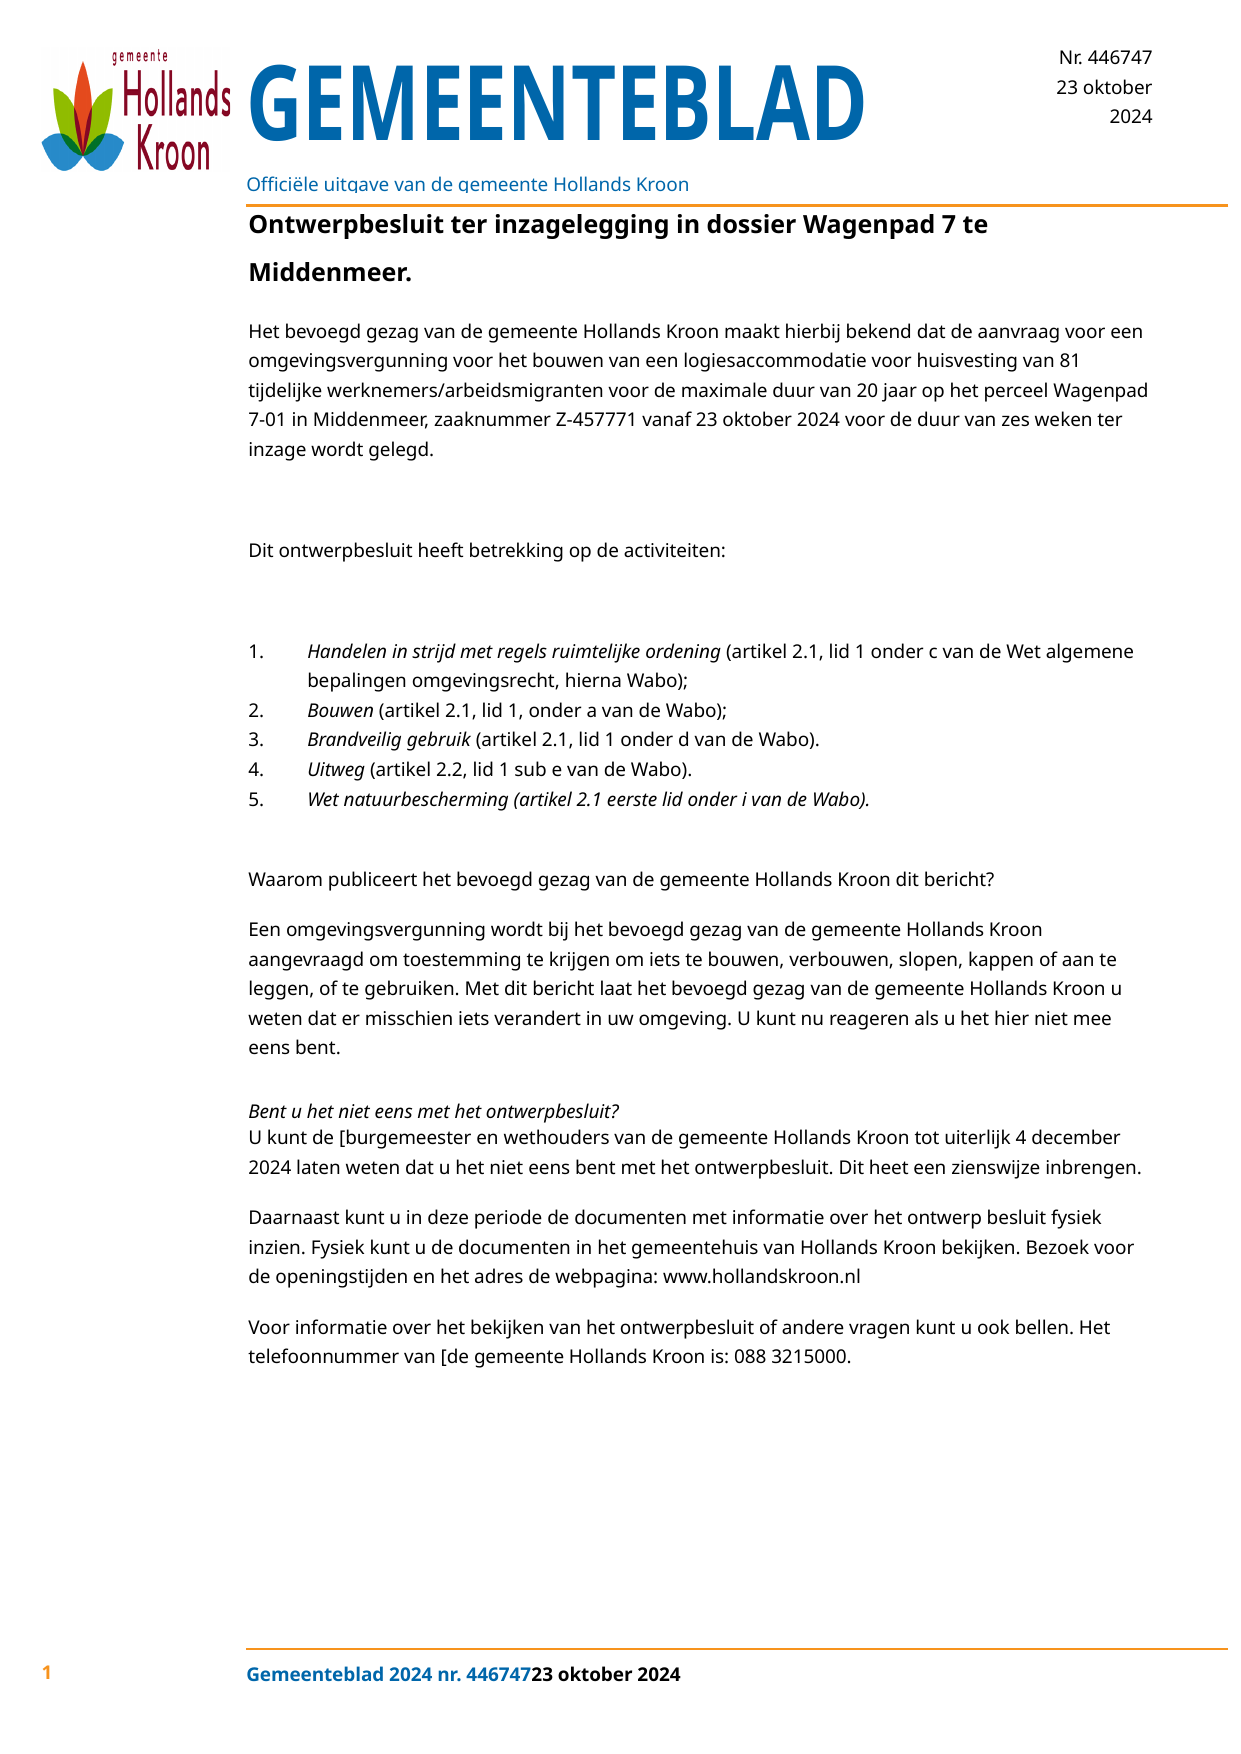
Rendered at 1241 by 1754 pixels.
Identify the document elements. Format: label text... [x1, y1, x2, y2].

text U kunt de [burgemeester en wethouders van de gemeente Hollands Kroon tot uiterlijk 4 december 2024 laten weten dat u het niet eens bent met het ontwerpbesluit. Dit heet een zienswijze inbrengen. [248, 1124, 1152, 1179]
picture [41, 47, 231, 172]
text Ontwerpbesluit ter inzagelegging in dossier Wagenpad 7 te Middenmeer. [248, 207, 1152, 288]
text Voor informatie over het bekijken van het ontwerpbesluit of andere vragen kunt u ook bellen. Het telefoonnummer van [de gemeente Hollands Kroon is: 088 3215000. [248, 1314, 1152, 1369]
text Bent u het niet eens met het ontwerpbesluit? [248, 1098, 1152, 1124]
text Waarom publiceert het bevoegd gezag van de gemeente Hollands Kroon dit bericht? [248, 866, 1152, 892]
list Bouwen (artikel 2.1, lid 1, onder a van de Wabo); [248, 697, 1152, 723]
list Brandveilig gebruik (artikel 2.1, lid 1 onder d van de Wabo). [248, 727, 1152, 752]
text Daarnaast kunt u in deze periode de documenten met informatie over het ontwerp besluit fysiek inzien. Fysiek kunt u de documenten in het gemeentehuis van Hollands Kroon bekijken. Bezoek voor de openingstijden en het adres de webpagina: www.hollandskroon.nl [248, 1204, 1152, 1289]
list Handelen in strijd met regels ruimtelijke ordening (artikel 2.1, lid 1 onder c van de Wet algemene bepalingen omgevingsrecht, hierna Wabo); [248, 638, 1152, 693]
text Een omgevingsvergunning wordt bij het bevoegd gezag van de gemeente Hollands Kroon aangevraagd om toestemming te krijgen om iets te bouwen, verbouwen, slopen, kappen of aan te leggen, of te gebruiken. Met dit bericht laat het bevoegd gezag van de gemeente Hollands Kroon u weten dat er misschien iets verandert in uw omgeving. U kunt nu reageren als u het hier niet mee eens bent. [248, 916, 1152, 1060]
list Wet natuurbescherming (artikel 2.1 eerste lid onder i van de Wabo). [248, 786, 1152, 812]
text Het bevoegd gezag van de gemeente Hollands Kroon maakt hierbij bekend dat de aanvraag voor een omgevingsvergunning voor het bouwen van een logiesaccommodatie voor huisvesting van 81 tijdelijke werknemers/arbeidsmigranten voor de maximale duur van 20 jaar op het perceel Wagenpad 7-01 in Middenmeer, zaaknummer Z-457771 vanaf 23 oktober 2024 voor de duur van zes weken ter inzage wordt gelegd. [248, 318, 1152, 462]
list Uitweg (artikel 2.2, lid 1 sub e van de Wabo). [248, 756, 1152, 782]
text Dit ontwerpbesluit heeft betrekking op de activiteiten: [248, 537, 1152, 563]
